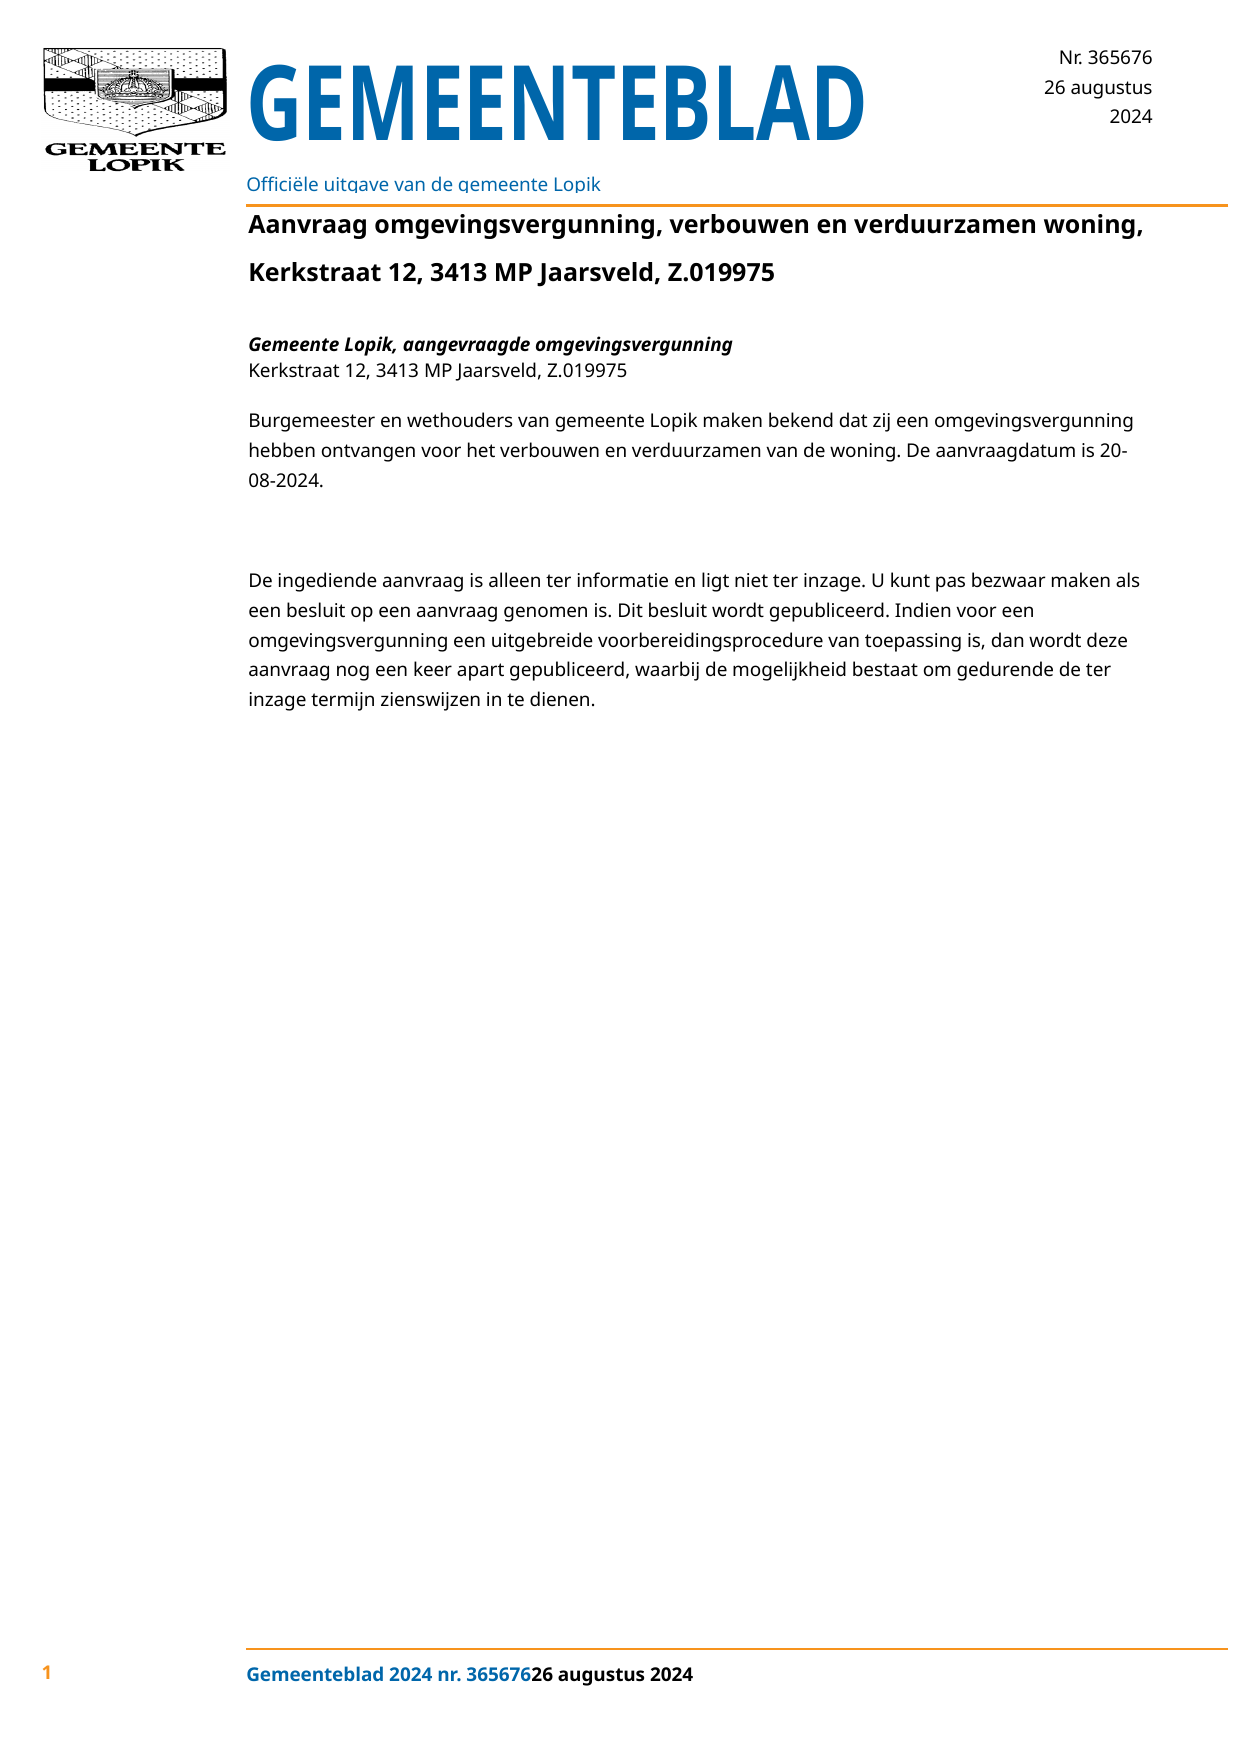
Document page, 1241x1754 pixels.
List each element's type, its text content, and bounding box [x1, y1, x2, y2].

picture [41, 47, 231, 172]
text Burgemeester en wethouders van gemeente Lopik maken bekend dat zij een omgevingsvergunning hebben ontvangen voor het verbouwen en verduurzamen van de woning. De aanvraagdatum is 20-08-2024. [248, 408, 1152, 492]
text Gemeente Lopik, aangevraagde omgevingsvergunning [248, 331, 1152, 357]
text Kerkstraat 12, 3413 MP Jaarsveld, Z.019975 [248, 357, 1152, 383]
text Aanvraag omgevingsvergunning, verbouwen en verduurzamen woning, Kerkstraat 12, 3413 MP Jaarsveld, Z.019975 [248, 207, 1152, 288]
text De ingediende aanvraag is alleen ter informatie en ligt niet ter inzage. U kunt pas bezwaar maken als een besluit op een aanvraag genomen is. Dit besluit wordt gepubliceerd. Indien voor een omgevingsvergunning een uitgebreide voorbereidingsprocedure van toepassing is, dan wordt deze aanvraag nog een keer apart gepubliceerd, waarbij de mogelijkheid bestaat om gedurende de ter inzage termijn zienswijzen in te dienen. [248, 568, 1152, 712]
